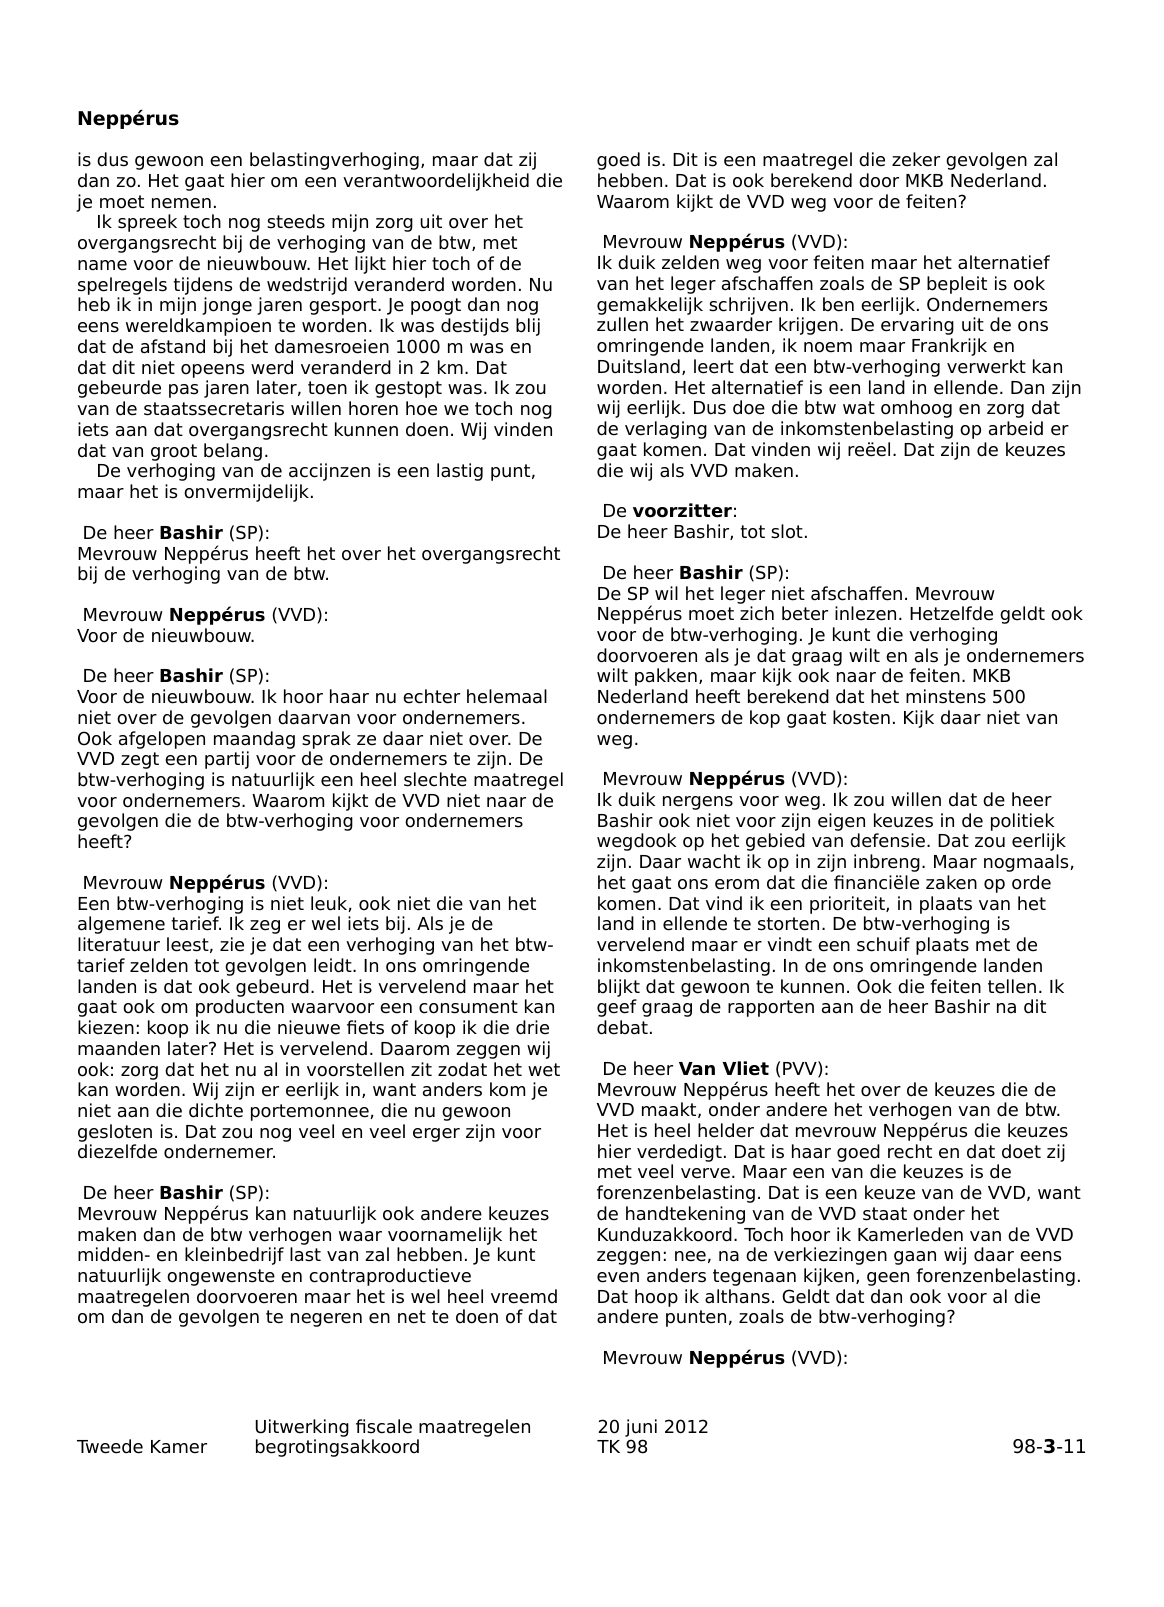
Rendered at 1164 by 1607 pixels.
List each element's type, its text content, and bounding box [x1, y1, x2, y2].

text Mevrouw Neppérus kan natuurlijk ook andere keuzes maken dan de btw verhogen waar voornamelijk het midden- en kleinbedrijf last van zal hebben. Je kunt natuurlijk ongewenste en contraproductieve maatregelen doorvoeren maar het is wel heel vreemd om dan de gevolgen te negeren en net te doen of dat [77, 1204, 567, 1328]
text Mevrouw Neppérus (VVD): [596, 232, 1087, 253]
text is dus gewoon een belastingverhoging, maar dat zij dan zo. Het gaat hier om een verantwoordelijkheid die je moet nemen. [77, 150, 567, 212]
text De heer Bashir (SP): [596, 563, 1087, 583]
text De heer Bashir (SP): [77, 1183, 567, 1204]
text De verhoging van de accijnzen is een lastig punt, maar het is onvermijdelijk. [77, 461, 567, 503]
text Mevrouw Neppérus (VVD): [596, 1348, 1087, 1369]
text Voor de nieuwbouw. [77, 626, 567, 646]
text De heer Bashir (SP): [77, 523, 567, 543]
text De heer Van Vliet (PVV): [596, 1059, 1087, 1079]
text De voorzitter: [596, 501, 1087, 522]
text De heer Bashir (SP): [77, 666, 567, 687]
text Mevrouw Neppérus heeft het over de keuzes die de VVD maakt, onder andere het verhogen van de btw. Het is heel helder dat mevrouw Neppérus die keuzes hier verdedigt. Dat is haar goed recht en dat doet zij met veel verve. Maar een van die keuzes is de forenzenbelasting. Dat is een keuze van de VVD, want de handtekening van de VVD staat onder het Kunduzakkoord. Toch hoor ik Kamerleden van de VVD zeggen: nee, na de verkiezingen gaan wij daar eens even anders tegenaan kijken, geen forenzenbelasting. Dat hoop ik althans. Geldt dat dan ook voor al die andere punten, zoals de btw-verhoging? [596, 1079, 1087, 1328]
text Een btw-verhoging is niet leuk, ook niet die van het algemene tarief. Ik zeg er wel iets bij. Als je de literatuur leest, zie je dat een verhoging van het btw-tarief zelden tot gevolgen leidt. In ons omringende landen is dat ook gebeurd. Het is vervelend maar het gaat ook om producten waarvoor een consument kan kiezen: koop ik nu die nieuwe fiets of koop ik die drie maanden later? Het is vervelend. Daarom zeggen wij ook: zorg dat het nu al in voorstellen zit zodat het wet kan worden. Wij zijn er eerlijk in, want anders kom je niet aan die dichte portemonnee, die nu gewoon gesloten is. Dat zou nog veel en veel erger zijn voor diezelfde ondernemer. [77, 893, 567, 1163]
text Mevrouw Neppérus heeft het over het overgangsrecht bij de verhoging van de btw. [77, 543, 567, 585]
text Ik spreek toch nog steeds mijn zorg uit over het overgangsrecht bij de verhoging van de btw, met name voor de nieuwbouw. Het lijkt hier toch of de spelregels tijdens de wedstrijd veranderd worden. Nu heb ik in mijn jonge jaren gesport. Je poogt dan nog eens wereldkampioen te worden. Ik was destijds blij dat de afstand bij het damesroeien 1000 m was en dat dit niet opeens werd veranderd in 2 km. Dat gebeurde pas jaren later, toen ik gestopt was. Ik zou van de staatssecretaris willen horen hoe we toch nog iets aan dat overgangsrecht kunnen doen. Wij vinden dat van groot belang. [77, 212, 567, 461]
text goed is. Dit is een maatregel die zeker gevolgen zal hebben. Dat is ook berekend door MKB Nederland. Waarom kijkt de VVD weg voor de feiten? [596, 150, 1087, 212]
text Ik duik zelden weg voor feiten maar het alternatief van het leger afschaffen zoals de SP bepleit is ook gemakkelijk schrijven. Ik ben eerlijk. Ondernemers zullen het zwaarder krijgen. De ervaring uit de ons omringende landen, ik noem maar Frankrijk en Duitsland, leert dat een btw-verhoging verwerkt kan worden. Het alternatief is een land in ellende. Dan zijn wij eerlijk. Dus doe die btw wat omhoog en zorg dat de verlaging van de inkomstenbelasting op arbeid er gaat komen. Dat vinden wij reëel. Dat zijn de keuzes die wij als VVD maken. [596, 253, 1087, 481]
text Mevrouw Neppérus (VVD): [77, 605, 567, 626]
text Ik duik nergens voor weg. Ik zou willen dat de heer Bashir ook niet voor zijn eigen keuzes in de politiek wegdook op het gebied van defensie. Dat zou eerlijk zijn. Daar wacht ik op in zijn inbreng. Maar nogmaals, het gaat ons erom dat die financiële zaken op orde komen. Dat vind ik een prioriteit, in plaats van het land in ellende te storten. De btw-verhoging is vervelend maar er vindt een schuif plaats met de inkomstenbelasting. In de ons omringende landen blijkt dat gewoon te kunnen. Ook die feiten tellen. Ik geef graag de rapporten aan de heer Bashir na dit debat. [596, 790, 1087, 1039]
text De SP wil het leger niet afschaffen. Mevrouw Neppérus moet zich beter inlezen. Hetzelfde geldt ook voor de btw-verhoging. Je kunt die verhoging doorvoeren als je dat graag wilt en als je ondernemers wilt pakken, maar kijk ook naar de feiten. MKB Nederland heeft berekend dat het minstens 500 ondernemers de kop gaat kosten. Kijk daar niet van weg. [596, 583, 1087, 749]
text De heer Bashir, tot slot. [596, 522, 1087, 543]
text Voor de nieuwbouw. Ik hoor haar nu echter helemaal niet over de gevolgen daarvan voor ondernemers. Ook afgelopen maandag sprak ze daar niet over. De VVD zegt een partij voor de ondernemers te zijn. De btw-verhoging is natuurlijk een heel slechte maatregel voor ondernemers. Waarom kijkt de VVD niet naar de gevolgen die de btw-verhoging voor ondernemers heeft? [77, 687, 567, 853]
text Mevrouw Neppérus (VVD): [77, 873, 567, 893]
text Mevrouw Neppérus (VVD): [596, 769, 1087, 790]
